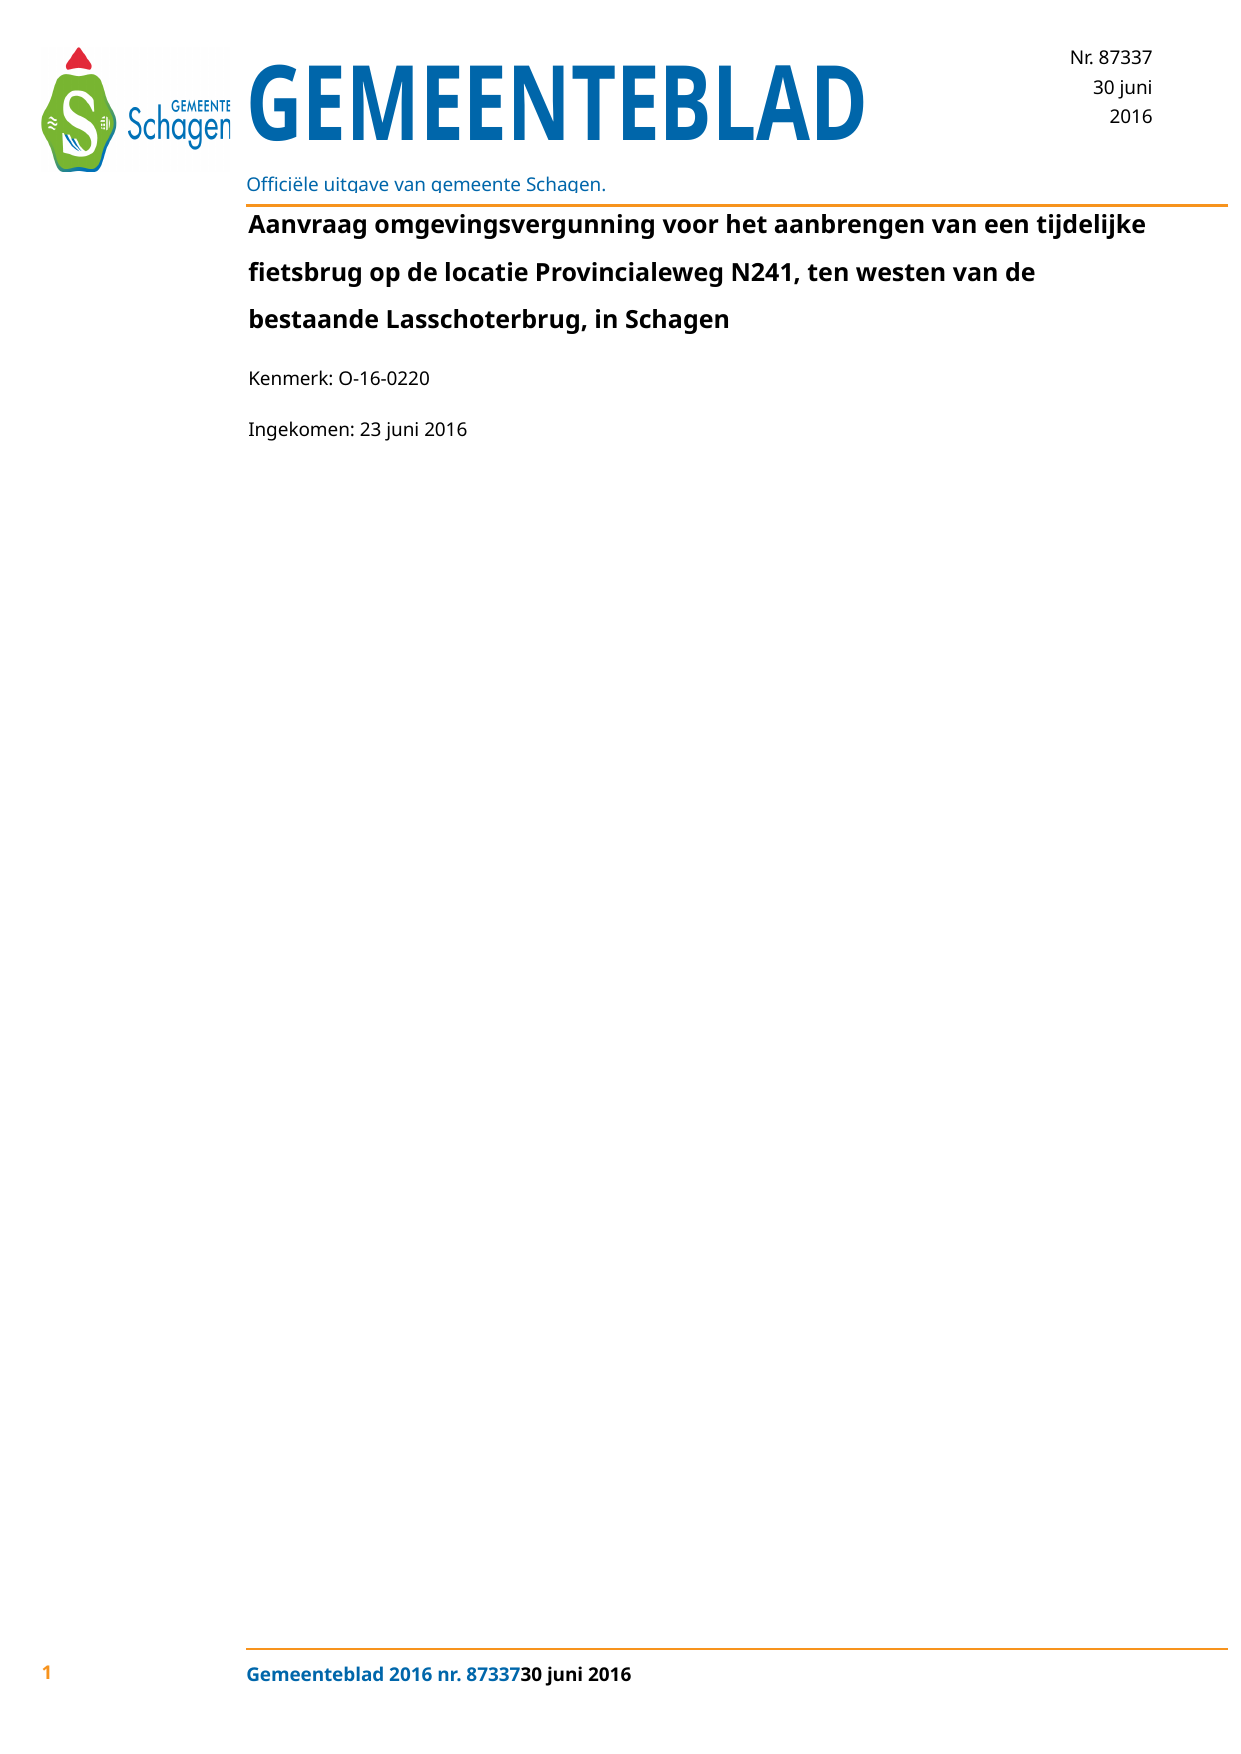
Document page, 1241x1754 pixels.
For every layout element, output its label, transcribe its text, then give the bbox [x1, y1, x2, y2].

text Kenmerk: O-16-0220 [248, 366, 1152, 391]
text Aanvraag omgevingsvergunning voor het aanbrengen van een tijdelijke fietsbrug op de locatie Provincialeweg N241, ten westen van de bestaande Lasschoterbrug, in Schagen [248, 207, 1152, 336]
picture [41, 47, 231, 172]
text Ingekomen: 23 juni 2016 [248, 416, 1152, 442]
